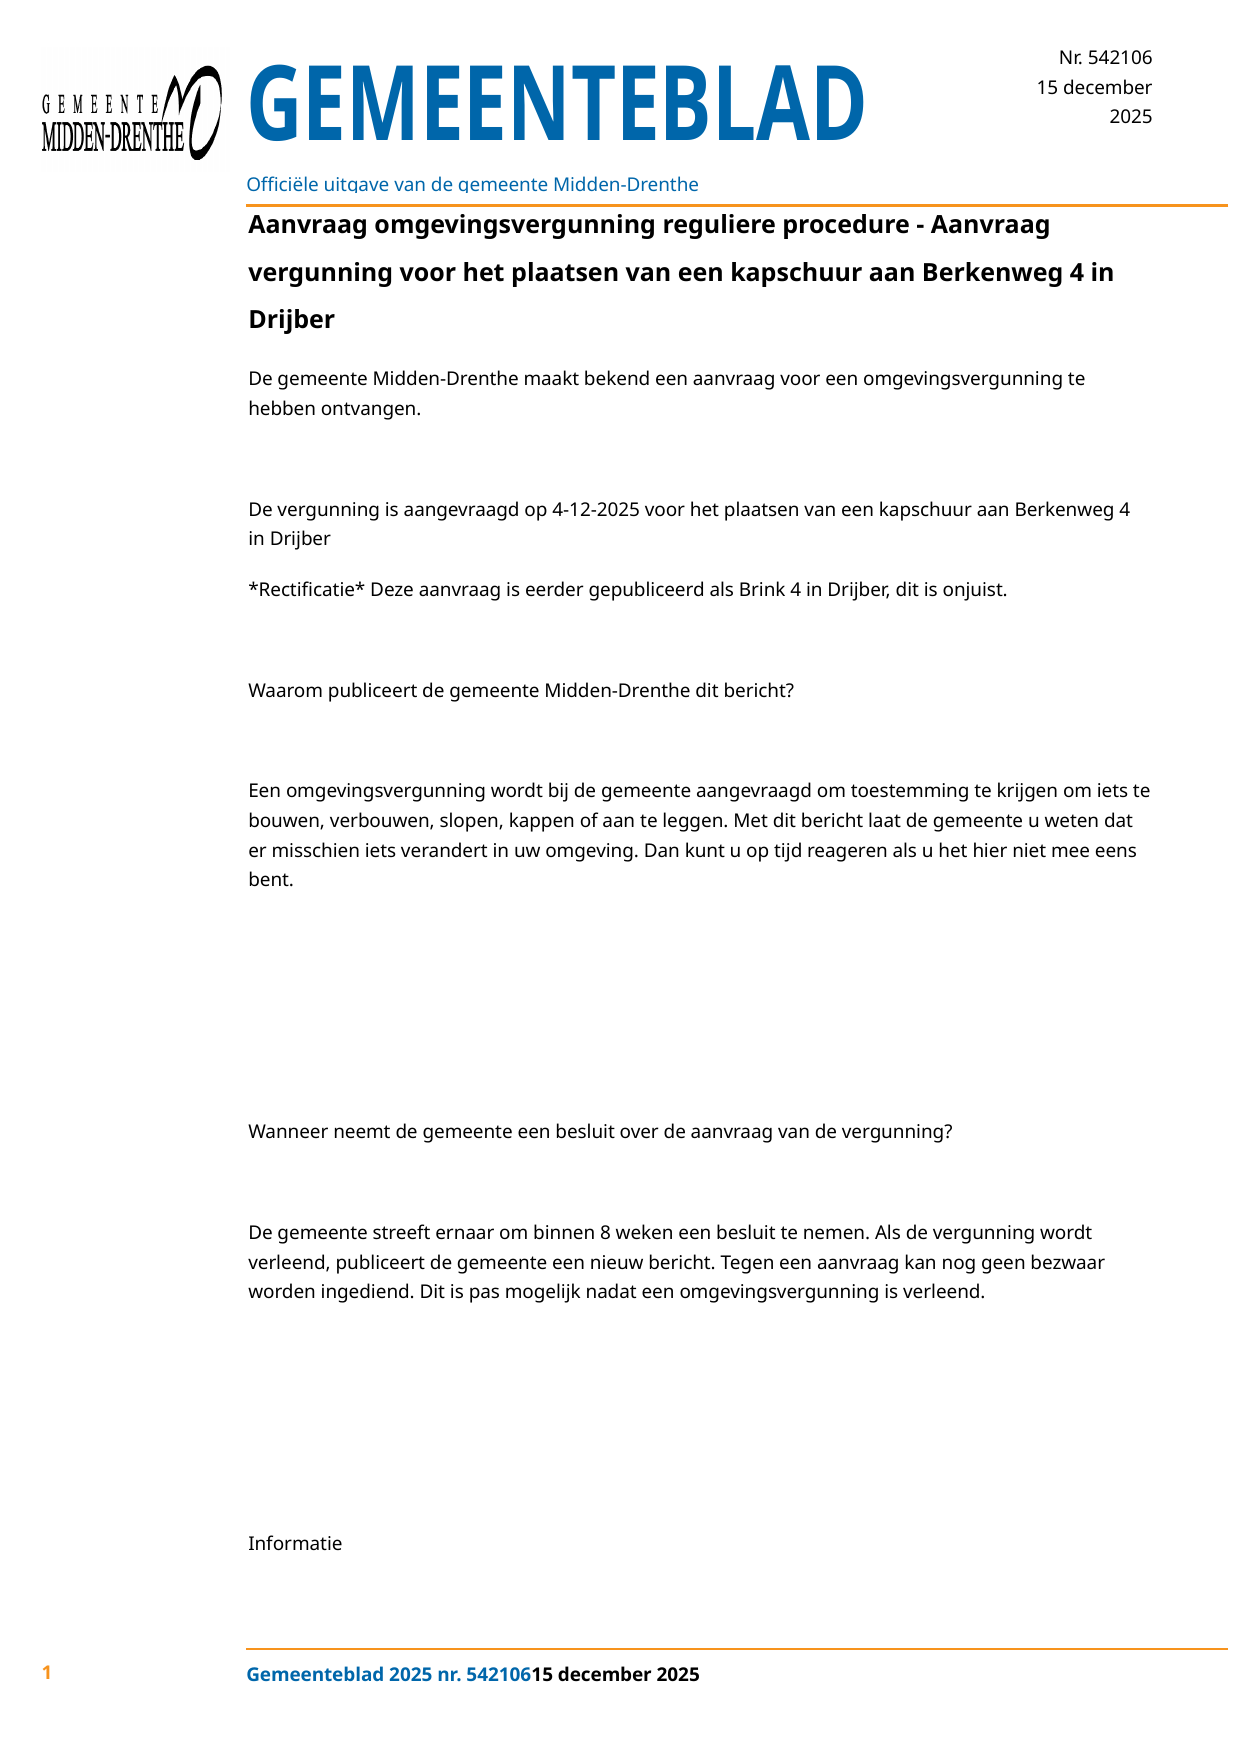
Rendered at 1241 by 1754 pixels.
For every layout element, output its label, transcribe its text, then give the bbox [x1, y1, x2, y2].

text Een omgevingsvergunning wordt bij de gemeente aangevraagd om toestemming te krijgen om iets te bouwen, verbouwen, slopen, kappen of aan te leggen. Met dit bericht laat de gemeente u weten dat er misschien iets verandert in uw omgeving. Dan kunt u op tijd reageren als u het hier niet mee eens bent. [248, 778, 1152, 892]
text Wanneer neemt de gemeente een besluit over de aanvraag van de vergunning? [248, 1118, 1152, 1144]
text De gemeente Midden-Drenthe maakt bekend een aanvraag voor een omgevingsvergunning te hebben ontvangen. [248, 366, 1152, 421]
text Aanvraag omgevingsvergunning reguliere procedure - Aanvraag vergunning voor het plaatsen van een kapschuur aan Berkenweg 4 in Drijber [248, 207, 1152, 336]
text Informatie [248, 1531, 1152, 1556]
text *Rectificatie* Deze aanvraag is eerder gepubliceerd als Brink 4 in Drijber, dit is onjuist. [248, 576, 1152, 602]
picture [41, 47, 231, 172]
text De gemeente streeft ernaar om binnen 8 weken een besluit te nemen. Als de vergunning wordt verleend, publiceert de gemeente een nieuw bericht. Tegen een aanvraag kan nog geen bezwaar worden ingediend. Dit is pas mogelijk nadat een omgevingsvergunning is verleend. [248, 1219, 1152, 1304]
text De vergunning is aangevraagd op 4-12-2025 voor het plaatsen van een kapschuur aan Berkenweg 4 in Drijber [248, 496, 1152, 551]
text Waarom publiceert de gemeente Midden-Drenthe dit bericht? [248, 677, 1152, 702]
